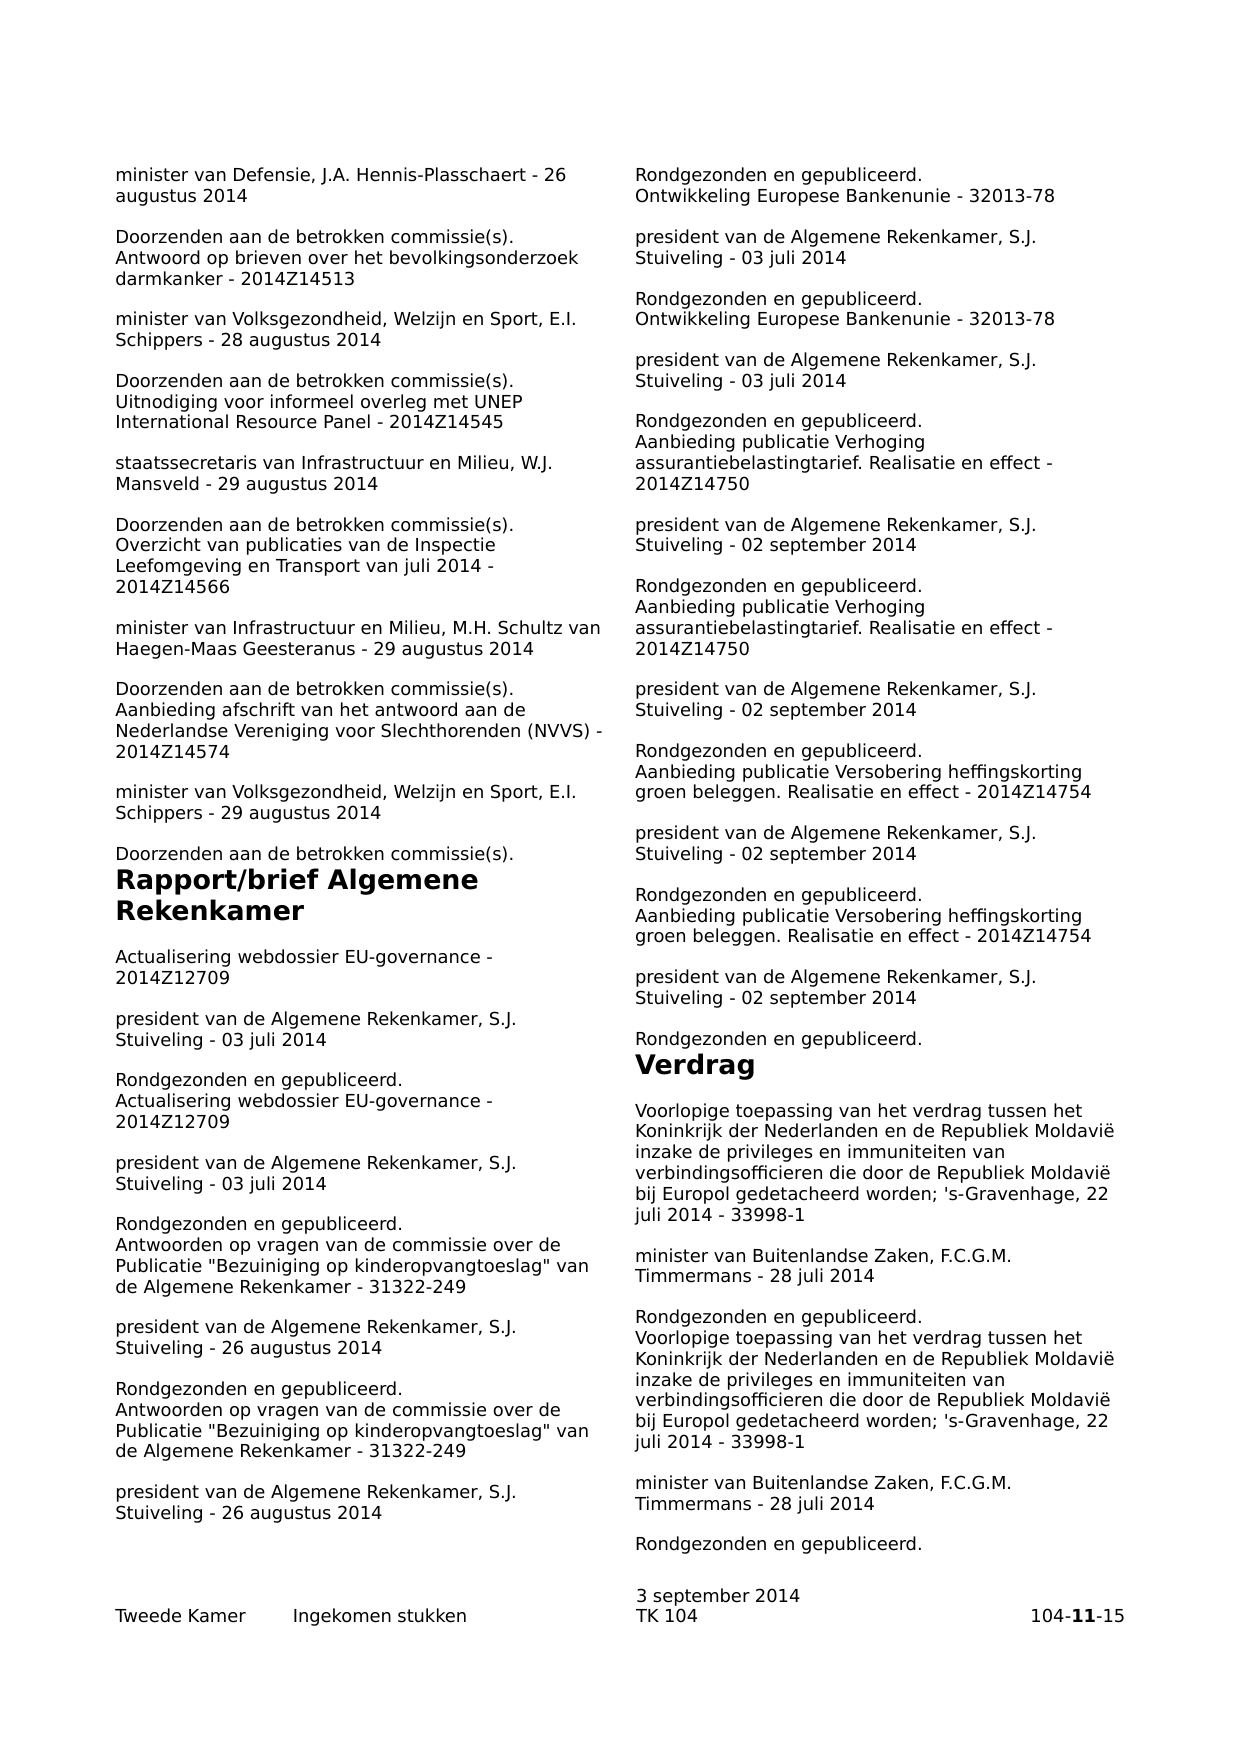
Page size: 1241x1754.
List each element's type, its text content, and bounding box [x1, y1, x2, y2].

text president van de Algemene Rekenkamer, S.J. Stuiveling - 03 juli 2014 [635, 227, 1125, 268]
text Antwoorden op vragen van de commissie over de Publicatie "Bezuiniging op kinderopvangtoeslag" van de Algemene Rekenkamer - 31322-249 [115, 1235, 605, 1297]
text Aanbieding publicatie Verhoging assurantiebelastingtarief. Realisatie en effect - 2014Z14750 [635, 597, 1125, 659]
title Rapport/brief Algemene Rekenkamer [115, 864, 605, 927]
text Rondgezonden en gepubliceerd. [115, 1379, 605, 1399]
text president van de Algemene Rekenkamer, S.J. Stuiveling - 26 augustus 2014 [115, 1317, 605, 1359]
text minister van Infrastructuur en Milieu, M.H. Schultz van Haegen-Maas Geesteranus - 29 augustus 2014 [115, 618, 605, 659]
text president van de Algemene Rekenkamer, S.J. Stuiveling - 03 juli 2014 [115, 1153, 605, 1194]
text Rondgezonden en gepubliceerd. [635, 884, 1125, 905]
text Rondgezonden en gepubliceerd. [635, 1534, 1125, 1555]
text Rondgezonden en gepubliceerd. [635, 288, 1125, 309]
text minister van Volksgezondheid, Welzijn en Sport, E.I. Schippers - 29 augustus 2014 [115, 782, 605, 824]
text Doorzenden aan de betrokken commissie(s). [115, 371, 605, 391]
text Rondgezonden en gepubliceerd. [635, 411, 1125, 432]
text Uitnodiging voor informeel overleg met UNEP International Resource Panel - 2014Z14545 [115, 391, 605, 433]
text staatssecretaris van Infrastructuur en Milieu, W.J. Mansveld - 29 augustus 2014 [115, 453, 605, 494]
text Doorzenden aan de betrokken commissie(s). [115, 844, 605, 864]
text president van de Algemene Rekenkamer, S.J. Stuiveling - 02 september 2014 [635, 679, 1125, 721]
text Aanbieding publicatie Versobering heffingskorting groen beleggen. Realisatie en effect - 2014Z14754 [635, 905, 1125, 947]
text Voorlopige toepassing van het verdrag tussen het Koninkrijk der Nederlanden en de Republiek Moldavië inzake de privileges en immuniteiten van verbindingsofficieren die door de Republiek Moldavië bij Europol gedetacheerd worden; 's-Gravenhage, 22 juli 2014 - 33998-1 [635, 1100, 1125, 1225]
text minister van Buitenlandse Zaken, F.C.G.M. Timmermans - 28 juli 2014 [635, 1245, 1125, 1287]
text president van de Algemene Rekenkamer, S.J. Stuiveling - 03 juli 2014 [115, 1009, 605, 1050]
text Aanbieding afschrift van het antwoord aan de Nederlandse Vereniging voor Slechthorenden (NVVS) - 2014Z14574 [115, 700, 605, 762]
text Aanbieding publicatie Versobering heffingskorting groen beleggen. Realisatie en effect - 2014Z14754 [635, 761, 1125, 803]
text Antwoorden op vragen van de commissie over de Publicatie "Bezuiniging op kinderopvangtoeslag" van de Algemene Rekenkamer - 31322-249 [115, 1399, 605, 1462]
text minister van Volksgezondheid, Welzijn en Sport, E.I. Schippers - 28 augustus 2014 [115, 309, 605, 351]
text Ontwikkeling Europese Bankenunie - 32013-78 [635, 186, 1125, 207]
text Rondgezonden en gepubliceerd. [635, 1307, 1125, 1328]
text president van de Algemene Rekenkamer, S.J. Stuiveling - 26 augustus 2014 [115, 1482, 605, 1523]
text Voorlopige toepassing van het verdrag tussen het Koninkrijk der Nederlanden en de Republiek Moldavië inzake de privileges en immuniteiten van verbindingsofficieren die door de Republiek Moldavië bij Europol gedetacheerd worden; 's-Gravenhage, 22 juli 2014 - 33998-1 [635, 1328, 1125, 1453]
text Rondgezonden en gepubliceerd. [635, 165, 1125, 186]
text Rondgezonden en gepubliceerd. [635, 1028, 1125, 1049]
text Rondgezonden en gepubliceerd. [635, 576, 1125, 597]
title Verdrag [635, 1049, 1125, 1080]
text minister van Buitenlandse Zaken, F.C.G.M. Timmermans - 28 juli 2014 [635, 1473, 1125, 1514]
text president van de Algemene Rekenkamer, S.J. Stuiveling - 02 september 2014 [635, 823, 1125, 864]
text president van de Algemene Rekenkamer, S.J. Stuiveling - 02 september 2014 [635, 967, 1125, 1008]
text Rondgezonden en gepubliceerd. [115, 1214, 605, 1235]
text president van de Algemene Rekenkamer, S.J. Stuiveling - 03 juli 2014 [635, 350, 1125, 391]
text Ontwikkeling Europese Bankenunie - 32013-78 [635, 309, 1125, 330]
text Rondgezonden en gepubliceerd. [635, 741, 1125, 761]
text Aanbieding publicatie Verhoging assurantiebelastingtarief. Realisatie en effect - 2014Z14750 [635, 432, 1125, 494]
text Antwoord op brieven over het bevolkingsonderzoek darmkanker - 2014Z14513 [115, 247, 605, 289]
text Doorzenden aan de betrokken commissie(s). [115, 227, 605, 247]
text Doorzenden aan de betrokken commissie(s). [115, 514, 605, 535]
text Rondgezonden en gepubliceerd. [115, 1070, 605, 1091]
text minister van Defensie, J.A. Hennis-Plasschaert - 26 augustus 2014 [115, 165, 605, 207]
text Doorzenden aan de betrokken commissie(s). [115, 679, 605, 700]
text president van de Algemene Rekenkamer, S.J. Stuiveling - 02 september 2014 [635, 514, 1125, 556]
text Actualisering webdossier EU-governance - 2014Z12709 [115, 1091, 605, 1133]
text Actualisering webdossier EU-governance - 2014Z12709 [115, 947, 605, 989]
text Overzicht van publicaties van de Inspectie Leefomgeving en Transport van juli 2014 - 2014Z14566 [115, 535, 605, 598]
